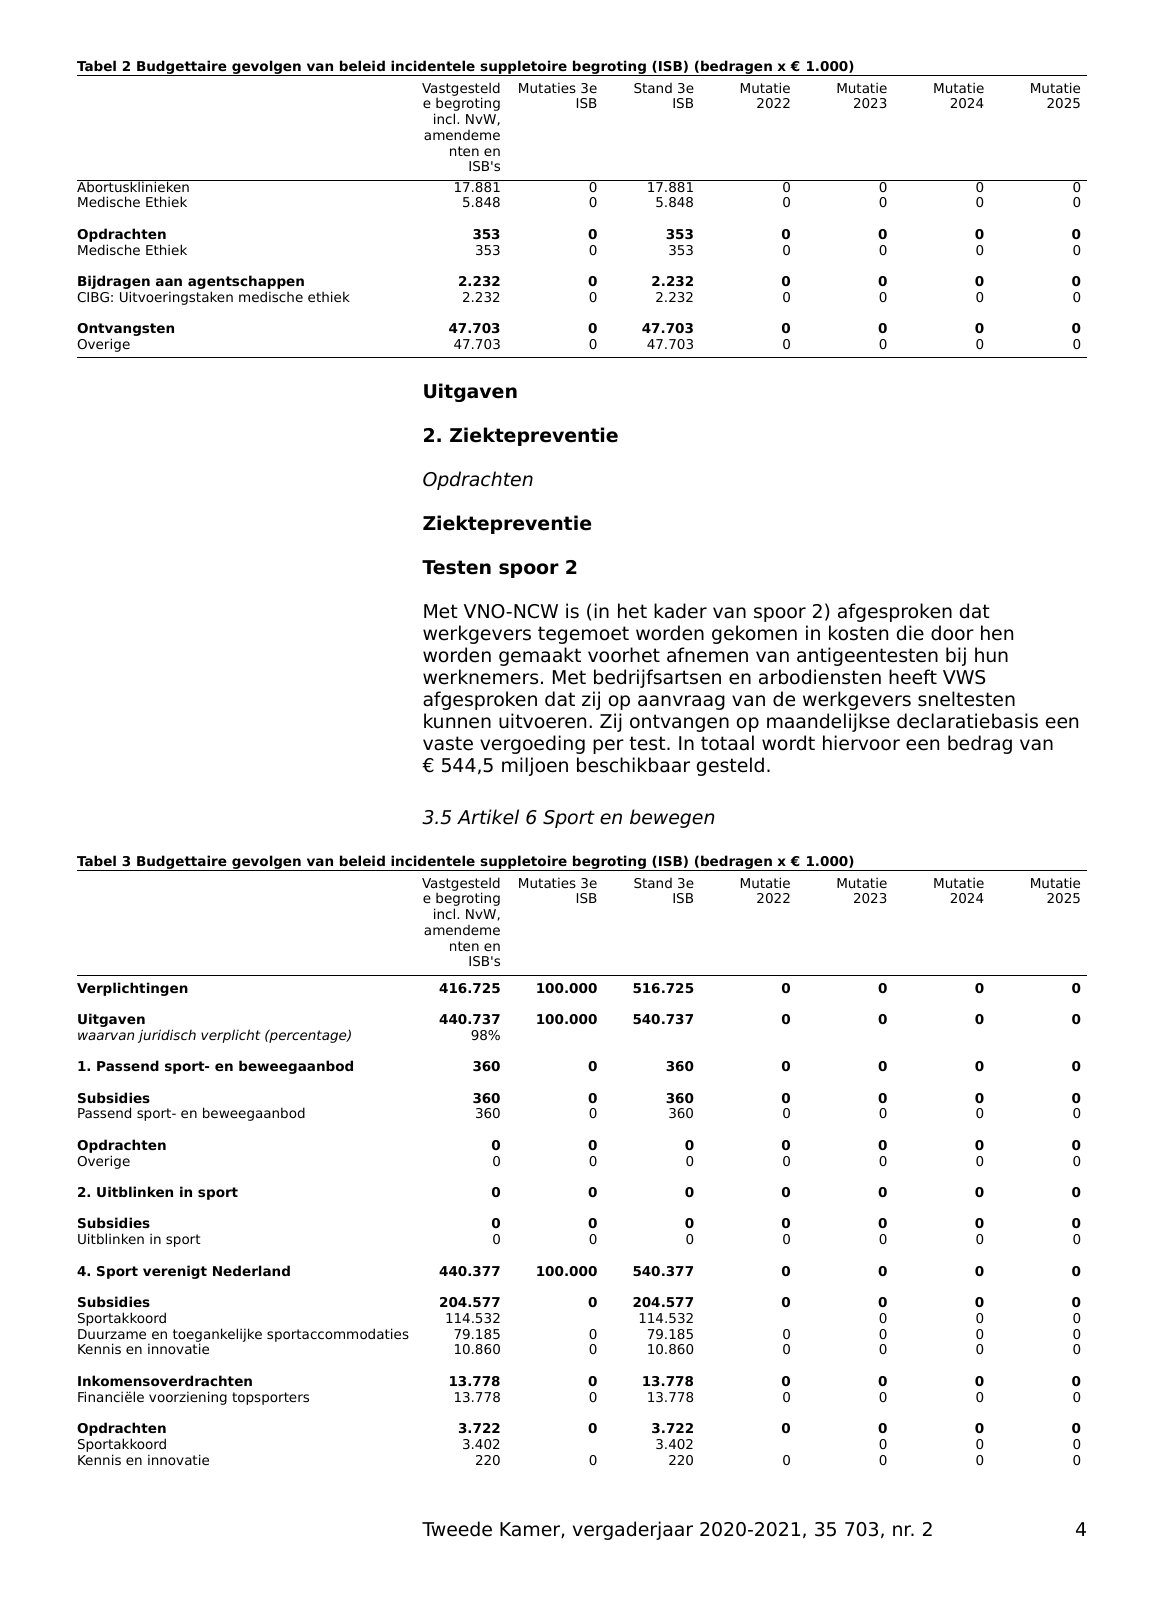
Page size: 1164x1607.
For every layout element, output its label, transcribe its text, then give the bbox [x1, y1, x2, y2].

table_cell Opdrachten [77, 227, 410, 242]
table_cell [603, 1248, 700, 1263]
table_cell [700, 1311, 796, 1326]
table_cell 353 [410, 227, 506, 242]
table_cell 0 [796, 227, 893, 242]
table_cell 0 [990, 1154, 1087, 1169]
table_cell 0 [700, 1012, 796, 1028]
table_cell [893, 1122, 990, 1138]
table_cell 0 [700, 1421, 796, 1437]
table_cell 0 [506, 1216, 603, 1232]
table_cell Mutatie 2022 [700, 871, 796, 975]
table_cell 0 [893, 1216, 990, 1232]
table_cell [990, 305, 1087, 321]
table_cell 0 [603, 1154, 700, 1169]
table_cell 47.703 [603, 337, 700, 357]
table_cell [603, 1405, 700, 1421]
table_cell [77, 1169, 410, 1185]
table_cell 0 [893, 337, 990, 357]
table_cell Uitblinken in sport [77, 1232, 410, 1248]
table_cell 0 [990, 195, 1087, 211]
table_cell [893, 305, 990, 321]
table_cell [893, 1358, 990, 1374]
table_cell [77, 1358, 410, 1374]
table_cell 17.881 [603, 181, 700, 195]
table_cell [506, 1075, 603, 1091]
table_cell 0 [796, 337, 893, 357]
table_cell 0 [506, 227, 603, 242]
table_cell 0 [700, 227, 796, 242]
subtitle Uitgaven [422, 381, 1087, 402]
table_cell 0 [410, 1138, 506, 1153]
table_cell [410, 1279, 506, 1295]
table_cell Kennis en innovatie [77, 1452, 410, 1468]
table_cell [700, 996, 796, 1012]
table_cell Vastgestelde begroting incl. NvW, amendementen en ISB's [410, 76, 506, 179]
table_cell [77, 1043, 410, 1059]
table_cell 0 [796, 1295, 893, 1311]
table_cell Stand 3e ISB [603, 76, 700, 179]
table_cell Mutatie 2024 [893, 871, 990, 975]
table_cell 0 [990, 1185, 1087, 1201]
table_cell 0 [990, 1437, 1087, 1452]
table_cell [700, 1201, 796, 1216]
table_cell Mutatie 2022 [700, 76, 796, 179]
table_cell 0 [506, 1342, 603, 1358]
table_cell 4. Sport verenigt Nederland [77, 1264, 410, 1279]
table_cell 0 [506, 274, 603, 290]
table_cell 0 [893, 1295, 990, 1311]
table_cell 0 [796, 976, 893, 996]
table_cell 0 [990, 321, 1087, 337]
table_cell 114.532 [410, 1311, 506, 1326]
table_cell 0 [893, 1326, 990, 1342]
table_cell 0 [893, 1389, 990, 1405]
table_cell [603, 1201, 700, 1216]
table_cell [77, 1075, 410, 1091]
table_cell [700, 305, 796, 321]
table_cell 0 [796, 1326, 893, 1342]
table_cell [893, 1075, 990, 1091]
table_cell [796, 1043, 893, 1059]
table_cell 0 [700, 1389, 796, 1405]
table_cell Uitgaven [77, 1012, 410, 1028]
table_cell [893, 996, 990, 1012]
table_cell 0 [893, 1452, 990, 1468]
table_header Tabel 2 Budgettaire gevolgen van beleid incidentele suppletoire begroting (ISB) (bedragen x € 1.000) [77, 59, 1087, 75]
table_cell [506, 211, 603, 227]
table_cell 0 [796, 1059, 893, 1075]
table_cell 0 [893, 195, 990, 211]
table_cell [506, 1248, 603, 1263]
table_cell [796, 305, 893, 321]
table_cell Opdrachten [77, 1421, 410, 1437]
table_cell 0 [990, 976, 1087, 996]
table_cell [506, 1311, 603, 1326]
table_cell Mutaties 3e ISB [506, 76, 603, 179]
table_cell [77, 1122, 410, 1138]
table_cell [603, 1028, 700, 1043]
table_cell 0 [990, 1106, 1087, 1122]
table_cell 0 [893, 243, 990, 258]
table_cell 0 [990, 1342, 1087, 1358]
table_cell 0 [893, 1437, 990, 1452]
table_cell 0 [893, 274, 990, 290]
table_cell 0 [700, 1342, 796, 1358]
table_cell [990, 1028, 1087, 1043]
table_cell 2.232 [410, 274, 506, 290]
table_cell 0 [410, 1185, 506, 1201]
table_cell [796, 1405, 893, 1421]
table_cell 0 [700, 1264, 796, 1279]
table_cell [700, 1437, 796, 1452]
table_cell [893, 1169, 990, 1185]
table_cell 0 [990, 1059, 1087, 1075]
table_cell [77, 1201, 410, 1216]
table_cell 100.000 [506, 1012, 603, 1028]
table_cell Verplichtingen [77, 976, 410, 996]
table_cell 0 [990, 181, 1087, 195]
table_cell 0 [796, 290, 893, 305]
table_cell [410, 1075, 506, 1091]
table_cell [410, 211, 506, 227]
table_cell [700, 1028, 796, 1043]
table_cell 0 [990, 1138, 1087, 1153]
table_cell 0 [410, 1216, 506, 1232]
table_cell 0 [796, 1437, 893, 1452]
table_cell 360 [603, 1091, 700, 1106]
table_cell Sportakkoord [77, 1437, 410, 1452]
table_cell 2.232 [603, 290, 700, 305]
table_cell 0 [990, 227, 1087, 242]
table_cell Mutaties 3e ISB [506, 871, 603, 975]
table_cell [700, 1405, 796, 1421]
table_cell [410, 1358, 506, 1374]
table_cell [893, 1028, 990, 1043]
subtitle 3.5 Artikel 6 Sport en bewegen [422, 807, 1087, 829]
table_cell [893, 1201, 990, 1216]
table_cell 0 [700, 1091, 796, 1106]
table_cell 0 [796, 1091, 893, 1106]
table_cell 3.402 [603, 1437, 700, 1452]
table_cell 3.402 [410, 1437, 506, 1452]
table_cell Overige [77, 1154, 410, 1169]
table_cell 0 [506, 321, 603, 337]
text Met VNO-NCW is (in het kader van spoor 2) afgesproken dat werkgevers tegemoet worden gekomen in kosten die door hen worden gemaakt voorhet afnemen van antigeentesten bij hun werknemers. Met bedrijfsartsen en arbodiensten heeft VWS afgesproken dat zij op aanvraag van de werkgevers sneltesten kunnen uitvoeren. Zij ontvangen op maandelijkse declaratiebasis een vaste vergoeding per test. In totaal wordt hiervoor een bedrag van € 544,5 miljoen beschikbaar gesteld. [422, 601, 1087, 777]
table_cell [796, 1028, 893, 1043]
table_cell Medische Ethiek [77, 243, 410, 258]
table_cell [990, 1405, 1087, 1421]
subtitle Testen spoor 2 [422, 557, 1087, 579]
table_cell [700, 1279, 796, 1295]
table_cell 0 [506, 243, 603, 258]
table_cell 5.848 [603, 195, 700, 211]
table_cell 0 [796, 1154, 893, 1169]
table_cell 79.185 [410, 1326, 506, 1342]
table_cell 1. Passend sport- en beweegaanbod [77, 1059, 410, 1075]
table_cell Bijdragen aan agentschappen [77, 274, 410, 290]
table_cell 0 [990, 1232, 1087, 1248]
table_cell [506, 1028, 603, 1043]
table_cell 0 [796, 1311, 893, 1326]
table_cell waarvan juridisch verplicht (percentage) [77, 1028, 410, 1043]
table_cell [77, 996, 410, 1012]
table_cell 0 [796, 181, 893, 195]
table_cell 0 [506, 1421, 603, 1437]
table_cell 0 [893, 227, 990, 242]
subtitle Opdrachten [422, 469, 1087, 491]
table_cell 0 [990, 274, 1087, 290]
table_cell [603, 258, 700, 274]
table_cell [77, 871, 410, 975]
table_cell Financiële voorziening topsporters [77, 1389, 410, 1405]
table_cell [700, 1075, 796, 1091]
table_cell 3.722 [603, 1421, 700, 1437]
table_cell [893, 1043, 990, 1059]
table_cell 0 [506, 1185, 603, 1201]
table_cell 13.778 [410, 1389, 506, 1405]
table_cell [603, 1279, 700, 1295]
table_cell 0 [506, 1326, 603, 1342]
table_cell [700, 1169, 796, 1185]
table_cell 0 [700, 1059, 796, 1075]
table_cell Overige [77, 337, 410, 357]
table_cell 0 [700, 1138, 796, 1153]
table_cell 2.232 [410, 290, 506, 305]
table_cell [700, 1043, 796, 1059]
table_cell [410, 305, 506, 321]
table_cell 540.737 [603, 1012, 700, 1028]
table_cell 353 [410, 243, 506, 258]
table_cell Opdrachten [77, 1138, 410, 1153]
table_cell [410, 258, 506, 274]
table_cell 0 [796, 195, 893, 211]
table_cell [796, 996, 893, 1012]
table_cell 0 [700, 1185, 796, 1201]
table_cell 0 [506, 1059, 603, 1075]
table_cell 79.185 [603, 1326, 700, 1342]
table_cell 0 [700, 321, 796, 337]
table_cell Kennis en innovatie [77, 1342, 410, 1358]
table_cell Mutatie 2025 [990, 871, 1087, 975]
table_cell 360 [410, 1059, 506, 1075]
table_cell Abortusklinieken [77, 181, 410, 195]
table_cell 0 [893, 1059, 990, 1075]
table_cell 2.232 [603, 274, 700, 290]
table_cell [990, 1201, 1087, 1216]
table_cell 0 [796, 1342, 893, 1358]
table_cell [796, 1075, 893, 1091]
table_cell [603, 1122, 700, 1138]
table_cell 0 [700, 976, 796, 996]
table_cell CIBG: Uitvoeringstaken medische ethiek [77, 290, 410, 305]
table_cell 0 [700, 181, 796, 195]
table_cell 0 [410, 1232, 506, 1248]
table_cell [796, 1248, 893, 1263]
table_cell 10.860 [603, 1342, 700, 1358]
table_cell [410, 1122, 506, 1138]
table_cell 114.532 [603, 1311, 700, 1326]
table_cell 220 [410, 1452, 506, 1468]
table_cell 0 [506, 1138, 603, 1153]
table_cell 0 [506, 1295, 603, 1311]
table_cell 540.377 [603, 1264, 700, 1279]
table_cell 0 [990, 1326, 1087, 1342]
table_cell [700, 211, 796, 227]
table_cell 17.881 [410, 181, 506, 195]
table_cell [603, 1043, 700, 1059]
table_cell 0 [796, 1138, 893, 1153]
table_cell Subsidies [77, 1295, 410, 1311]
table_cell [506, 1358, 603, 1374]
table_cell [893, 211, 990, 227]
table_cell 353 [603, 243, 700, 258]
table_cell 360 [410, 1106, 506, 1122]
table_cell [893, 258, 990, 274]
table_cell 0 [990, 1012, 1087, 1028]
table_cell 10.860 [410, 1342, 506, 1358]
table_cell [77, 1405, 410, 1421]
table_cell Mutatie 2023 [796, 76, 893, 179]
table_cell 0 [990, 1295, 1087, 1311]
table_cell 0 [700, 337, 796, 357]
table_cell [77, 1248, 410, 1263]
table_cell 0 [700, 195, 796, 211]
table_cell [77, 305, 410, 321]
table_cell 416.725 [410, 976, 506, 996]
table_cell [506, 1169, 603, 1185]
table_cell 0 [893, 1342, 990, 1358]
table_cell 0 [506, 1091, 603, 1106]
table_cell 0 [990, 1452, 1087, 1468]
table_cell 0 [796, 1232, 893, 1248]
subtitle 2. Ziektepreventie [422, 425, 1087, 447]
table_cell Mutatie 2024 [893, 76, 990, 179]
table_cell 0 [796, 1185, 893, 1201]
table_cell [603, 1358, 700, 1374]
table_cell 100.000 [506, 1264, 603, 1279]
table_cell 0 [893, 1374, 990, 1389]
table_cell [506, 258, 603, 274]
table_cell 0 [506, 1106, 603, 1122]
table_cell Duurzame en toegankelijke sportaccommodaties [77, 1326, 410, 1342]
table_cell 0 [893, 1232, 990, 1248]
table_cell 0 [796, 1421, 893, 1437]
table_cell Mutatie 2023 [796, 871, 893, 975]
table_cell 0 [893, 1106, 990, 1122]
table_cell 0 [700, 1154, 796, 1169]
table_cell Subsidies [77, 1091, 410, 1106]
table_cell [77, 211, 410, 227]
table_cell 0 [893, 1091, 990, 1106]
table_cell 100.000 [506, 976, 603, 996]
table_cell 0 [990, 243, 1087, 258]
table_cell [990, 996, 1087, 1012]
table_cell 13.778 [603, 1374, 700, 1389]
table_cell 0 [796, 1012, 893, 1028]
table_cell 0 [796, 1389, 893, 1405]
table_cell Ontvangsten [77, 321, 410, 337]
table_cell [603, 305, 700, 321]
table_cell 0 [506, 1389, 603, 1405]
table_cell 0 [990, 1389, 1087, 1405]
table_cell [506, 1437, 603, 1452]
table_cell 0 [506, 1452, 603, 1468]
table_cell 0 [700, 1452, 796, 1468]
table_cell [506, 305, 603, 321]
table_cell 13.778 [603, 1389, 700, 1405]
table_cell 5.848 [410, 195, 506, 211]
table_cell [77, 258, 410, 274]
table_cell [506, 1405, 603, 1421]
table_cell 0 [893, 321, 990, 337]
table_cell [506, 1043, 603, 1059]
table_cell Vastgestelde begroting incl. NvW, amendementen en ISB's [410, 871, 506, 975]
table_cell [410, 996, 506, 1012]
table_cell 0 [893, 1138, 990, 1153]
table_cell [990, 1075, 1087, 1091]
table_cell [893, 1405, 990, 1421]
table_cell 0 [506, 337, 603, 357]
table_cell Subsidies [77, 1216, 410, 1232]
table_cell 0 [990, 1421, 1087, 1437]
table_cell [506, 1201, 603, 1216]
table_cell [796, 1122, 893, 1138]
table_cell [893, 1248, 990, 1263]
table_cell 47.703 [410, 321, 506, 337]
table_cell 440.737 [410, 1012, 506, 1028]
table_cell 0 [893, 1264, 990, 1279]
table_cell 0 [893, 1311, 990, 1326]
subtitle Ziektepreventie [422, 513, 1087, 535]
table_cell 0 [603, 1232, 700, 1248]
table_cell [77, 76, 410, 179]
table_cell 220 [603, 1452, 700, 1468]
table_cell Inkomensoverdrachten [77, 1374, 410, 1389]
table_cell 0 [700, 1326, 796, 1342]
table_cell [506, 1279, 603, 1295]
table_cell 353 [603, 227, 700, 242]
table_cell 0 [893, 976, 990, 996]
table_cell [990, 1358, 1087, 1374]
table_cell Stand 3e ISB [603, 871, 700, 975]
table_cell 0 [990, 1374, 1087, 1389]
table_cell 204.577 [603, 1295, 700, 1311]
table_cell [796, 211, 893, 227]
table_cell 204.577 [410, 1295, 506, 1311]
table_cell 0 [796, 1452, 893, 1468]
table_cell 0 [893, 1421, 990, 1437]
table_cell 0 [893, 1185, 990, 1201]
table_cell 0 [603, 1185, 700, 1201]
table_cell 0 [893, 1154, 990, 1169]
table_cell 0 [506, 195, 603, 211]
table_cell 0 [506, 1232, 603, 1248]
table_cell [410, 1043, 506, 1059]
table_cell 0 [700, 1106, 796, 1122]
table_cell [990, 211, 1087, 227]
table_cell 3.722 [410, 1421, 506, 1437]
table_cell 440.377 [410, 1264, 506, 1279]
table_cell 0 [700, 1295, 796, 1311]
table_cell [796, 1169, 893, 1185]
table_cell [700, 1122, 796, 1138]
table_cell 0 [506, 1154, 603, 1169]
table_cell [796, 1279, 893, 1295]
table_cell 0 [893, 181, 990, 195]
table_cell 0 [796, 243, 893, 258]
table_cell 0 [700, 243, 796, 258]
table_cell 0 [796, 321, 893, 337]
table_cell [700, 1248, 796, 1263]
table_cell 0 [796, 1106, 893, 1122]
table_cell 0 [990, 290, 1087, 305]
table_cell [410, 1169, 506, 1185]
table_cell [700, 258, 796, 274]
table_header Tabel 3 Budgettaire gevolgen van beleid incidentele suppletoire begroting (ISB) (bedragen x € 1.000) [77, 854, 1087, 870]
table_cell 0 [700, 290, 796, 305]
table_cell 360 [603, 1106, 700, 1122]
table_cell 516.725 [603, 976, 700, 996]
table_cell [990, 258, 1087, 274]
table_cell [506, 1122, 603, 1138]
table_cell [700, 1358, 796, 1374]
table_cell 0 [990, 337, 1087, 357]
table_cell [990, 1122, 1087, 1138]
table_cell [990, 1279, 1087, 1295]
table_cell [410, 1248, 506, 1263]
table_cell [990, 1169, 1087, 1185]
table_cell 0 [796, 1216, 893, 1232]
table_cell 2. Uitblinken in sport [77, 1185, 410, 1201]
table_cell 0 [506, 181, 603, 195]
table_cell [410, 1405, 506, 1421]
table_cell [77, 1279, 410, 1295]
table_cell 0 [603, 1216, 700, 1232]
table_cell 0 [700, 1216, 796, 1232]
table_cell 47.703 [603, 321, 700, 337]
table_cell [506, 996, 603, 1012]
table_cell 13.778 [410, 1374, 506, 1389]
table_cell Passend sport- en beweegaanbod [77, 1106, 410, 1122]
table_cell 47.703 [410, 337, 506, 357]
table_cell 0 [990, 1091, 1087, 1106]
table_cell [796, 1358, 893, 1374]
table_cell 0 [700, 274, 796, 290]
table_cell 360 [603, 1059, 700, 1075]
table_cell [603, 1075, 700, 1091]
table_cell 0 [796, 1264, 893, 1279]
table_cell 0 [603, 1138, 700, 1153]
table_cell 0 [796, 1374, 893, 1389]
table_cell 0 [893, 1012, 990, 1028]
table_cell Sportakkoord [77, 1311, 410, 1326]
table_cell [893, 1279, 990, 1295]
table_cell [603, 1169, 700, 1185]
table_cell 0 [506, 290, 603, 305]
table_cell [990, 1248, 1087, 1263]
table_cell 0 [410, 1154, 506, 1169]
table_cell [410, 1201, 506, 1216]
table_cell 360 [410, 1091, 506, 1106]
table_cell [603, 211, 700, 227]
table_cell 98% [410, 1028, 506, 1043]
table_cell 0 [990, 1264, 1087, 1279]
table_cell Mutatie 2025 [990, 76, 1087, 179]
table_cell 0 [990, 1311, 1087, 1326]
table_cell 0 [506, 1374, 603, 1389]
table_cell 0 [796, 274, 893, 290]
table_cell 0 [700, 1232, 796, 1248]
table_cell 0 [893, 290, 990, 305]
table_cell 0 [700, 1374, 796, 1389]
table_cell [796, 1201, 893, 1216]
table_cell Medische Ethiek [77, 195, 410, 211]
table_cell [603, 996, 700, 1012]
table_cell 0 [990, 1216, 1087, 1232]
table_cell [990, 1043, 1087, 1059]
table_cell [796, 258, 893, 274]
